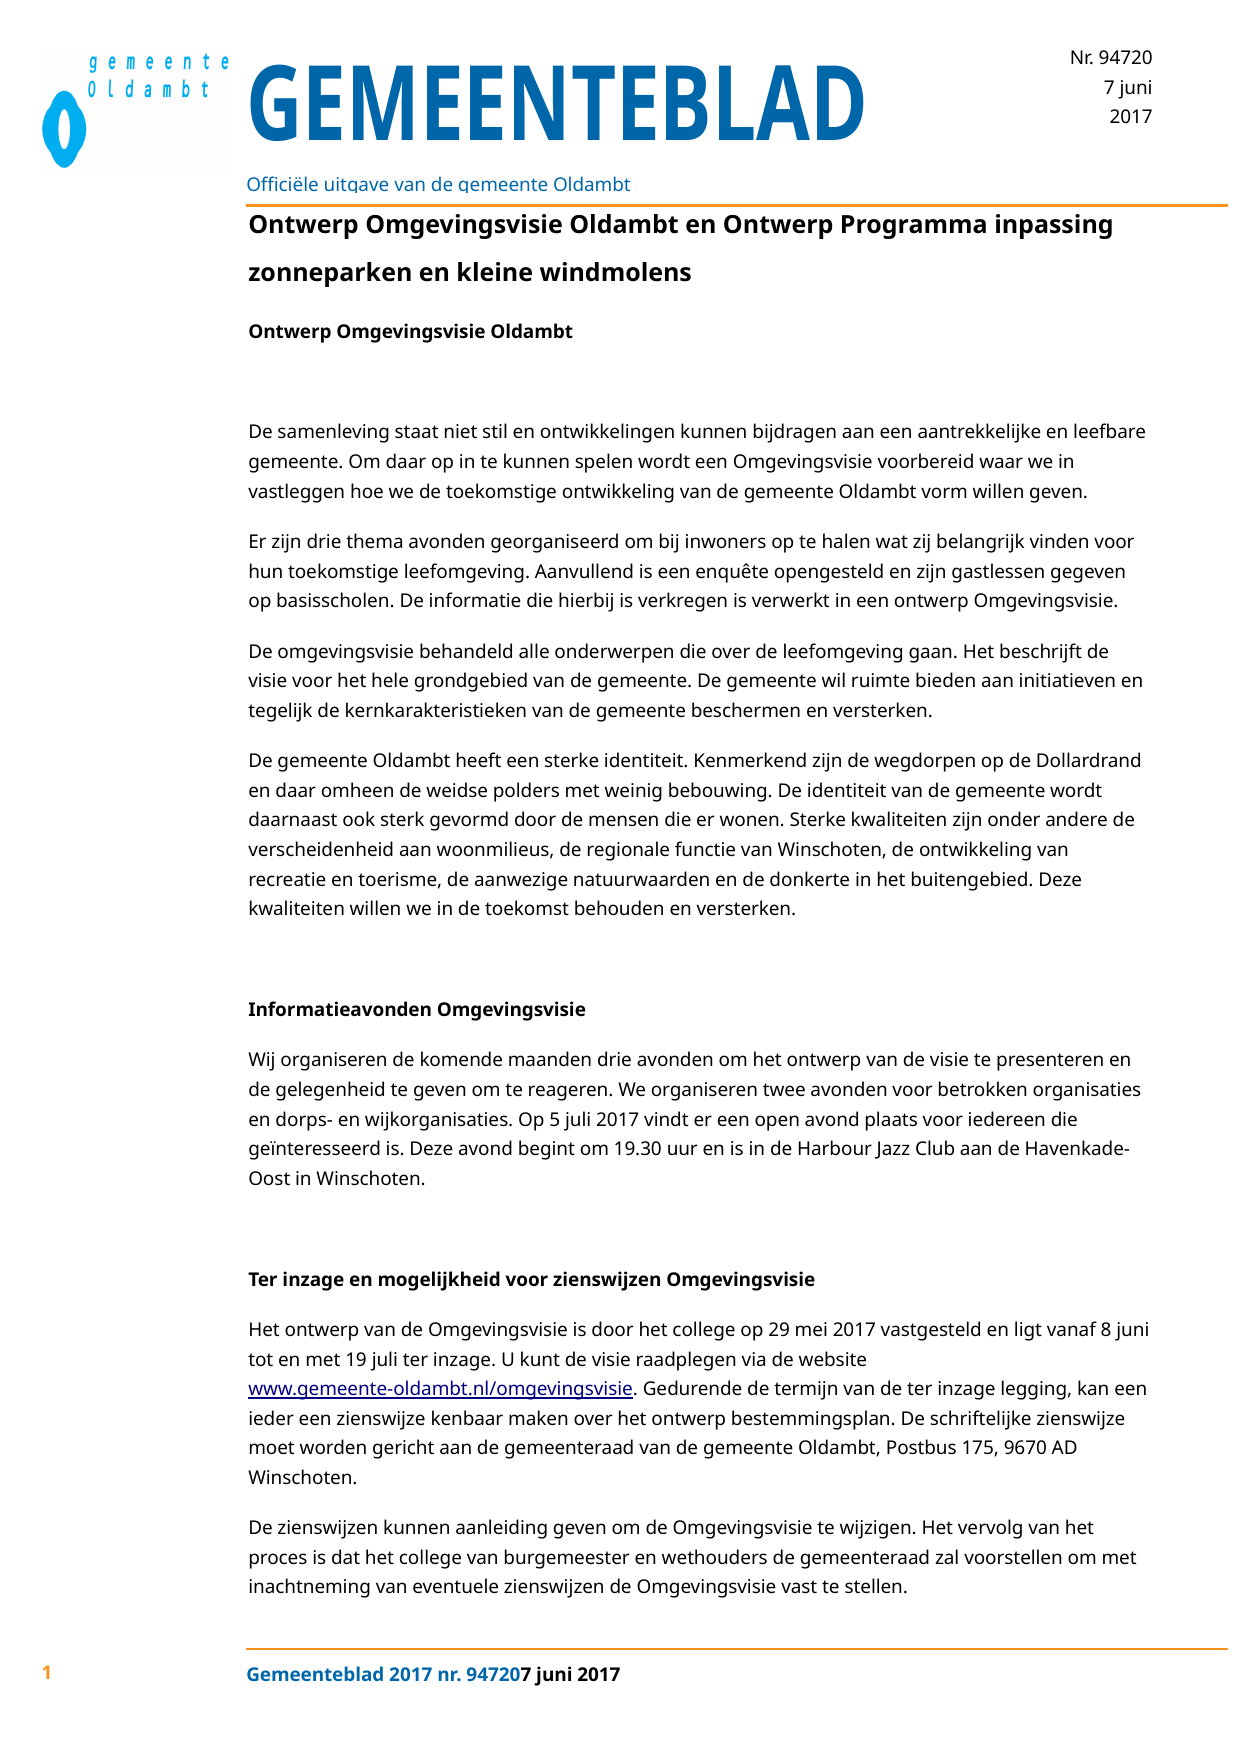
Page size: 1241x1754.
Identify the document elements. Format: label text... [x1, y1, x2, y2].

text De zienswijzen kunnen aanleiding geven om de Omgevingsvisie te wijzigen. Het vervolg van het proces is dat het college van burgemeester en wethouders de gemeenteraad zal voorstellen om met inachtneming van eventuele zienswijzen de Omgevingsvisie vast te stellen. [248, 1514, 1152, 1599]
text De samenleving staat niet stil en ontwikkelingen kunnen bijdragen aan een aantrekkelijke en leefbare gemeente. Om daar op in te kunnen spelen wordt een Omgevingsvisie voorbereid waar we in vastleggen hoe we de toekomstige ontwikkeling van de gemeente Oldambt vorm willen geven. [248, 419, 1152, 504]
text Ter inzage en mogelijkheid voor zienswijzen Omgevingsvisie [248, 1266, 1152, 1292]
text Het ontwerp van de Omgevingsvisie is door het college op 29 mei 2017 vastgesteld en ligt vanaf 8 juni tot en met 19 juli ter inzage. U kunt de visie raadplegen via de website www.gemeente-oldambt.nl/omgevingsvisie. Gedurende de termijn van de ter inzage legging, kan een ieder een zienswijze kenbaar maken over het ontwerp bestemmingsplan. De schriftelijke zienswijze moet worden gericht aan de gemeenteraad van de gemeente Oldambt, Postbus 175, 9670 AD Winschoten. [248, 1316, 1152, 1490]
text Informatieavonden Omgevingsvisie [248, 996, 1152, 1022]
text Ontwerp Omgevingsvisie Oldambt en Ontwerp Programma inpassing zonneparken en kleine windmolens [248, 207, 1152, 288]
text De omgevingsvisie behandeld alle onderwerpen die over de leefomgeving gaan. Het beschrijft de visie voor het hele grondgebied van de gemeente. De gemeente wil ruimte bieden aan initiatieven en tegelijk de kernkarakteristieken van de gemeente beschermen en versterken. [248, 638, 1152, 723]
text Ontwerp Omgevingsvisie Oldambt [248, 318, 1152, 344]
picture [41, 47, 231, 172]
text De gemeente Oldambt heeft een sterke identiteit. Kenmerkend zijn de wegdorpen op de Dollardrand en daar omheen de weidse polders met weinig bebouwing. De identiteit van de gemeente wordt daarnaast ook sterk gevormd door de mensen die er wonen. Sterke kwaliteiten zijn onder andere de verscheidenheid aan woonmilieus, de regionale functie van Winschoten, de ontwikkeling van recreatie en toerisme, de aanwezige natuurwaarden en de donkerte in het buitengebied. Deze kwaliteiten willen we in de toekomst behouden en versterken. [248, 747, 1152, 921]
text Er zijn drie thema avonden georganiseerd om bij inwoners op te halen wat zij belangrijk vinden voor hun toekomstige leefomgeving. Aanvullend is een enquête opengesteld en zijn gastlessen gegeven op basisscholen. De informatie die hierbij is verkregen is verwerkt in een ontwerp Omgevingsvisie. [248, 528, 1152, 613]
text Wij organiseren de komende maanden drie avonden om het ontwerp van de visie te presenteren en de gelegenheid te geven om te reageren. We organiseren twee avonden voor betrokken organisaties en dorps- en wijkorganisaties. Op 5 juli 2017 vindt er een open avond plaats voor iedereen die geïnteresseerd is. Deze avond begint om 19.30 uur en is in de Harbour Jazz Club aan de Havenkade-Oost in Winschoten. [248, 1047, 1152, 1191]
